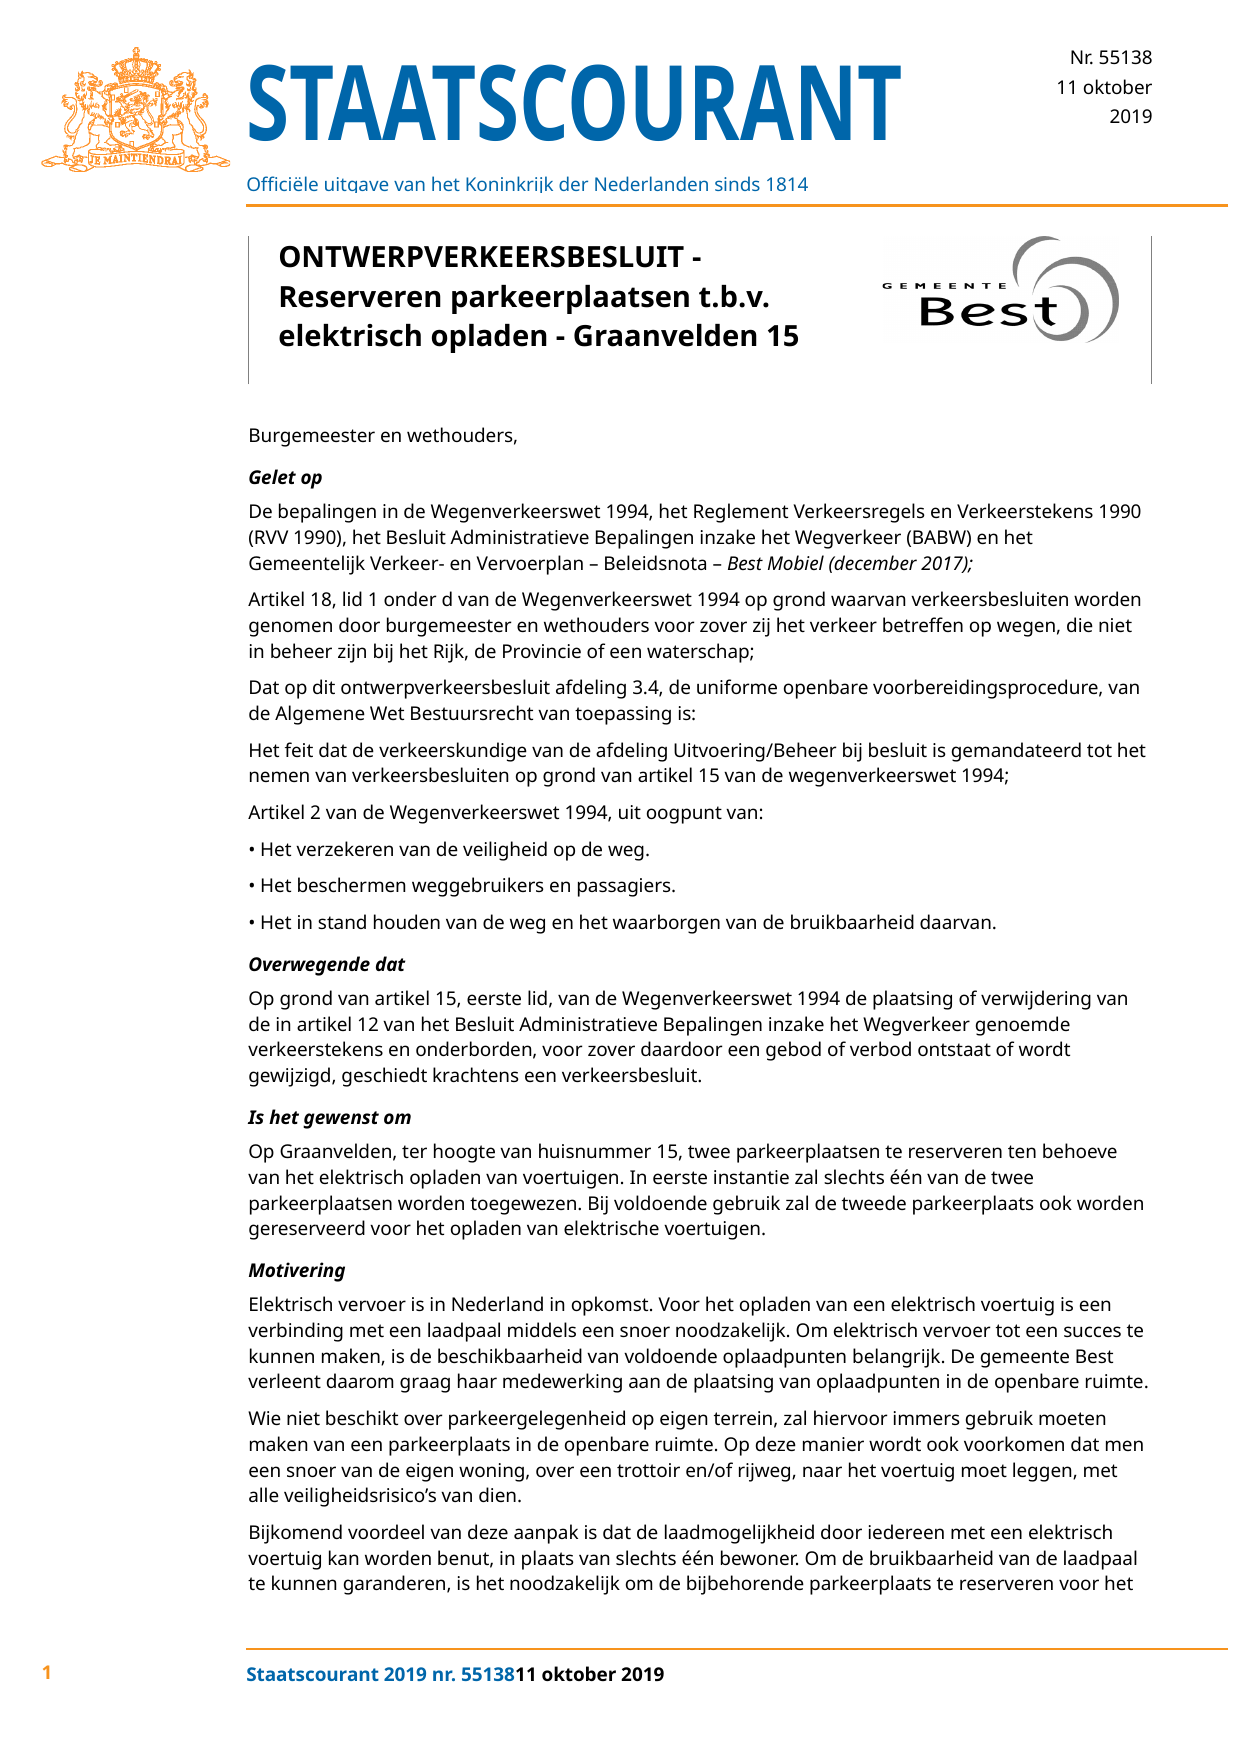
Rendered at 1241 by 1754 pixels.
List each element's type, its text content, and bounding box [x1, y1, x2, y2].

table_header ONTWERPVERKEERSBESLUIT - Reserveren parkeerplaatsen t.b.v. elektrisch opladen - Graanvelden 15 [249, 236, 850, 384]
text Op grond van artikel 15, eerste lid, van de Wegenverkeerswet 1994 de plaatsing of verwijdering van de in artikel 12 van het Besluit Administratieve Bepalingen inzake het Wegverkeer genoemde verkeerstekens en onderborden, voor zover daardoor een gebod of verbod ontstaat of wordt gewijzigd, geschiedt krachtens een verkeersbesluit. [248, 985, 1152, 1088]
text Is het gewenst om [248, 1104, 1152, 1130]
text Elektrisch vervoer is in Nederland in opkomst. Voor het opladen van een elektrisch voertuig is een verbinding met een laadpaal middels een snoer noodzakelijk. Om elektrisch vervoer tot een succes te kunnen maken, is de beschikbaarheid van voldoende oplaadpunten belangrijk. De gemeente Best verleent daarom graag haar medewerking aan de plaatsing van oplaadpunten in de openbare ruimte. [248, 1291, 1152, 1394]
text Op Graanvelden, ter hoogte van huisnummer 15, twee parkeerplaatsen te reserveren ten behoeve van het elektrisch opladen van voertuigen. In eerste instantie zal slechts één van de twee parkeerplaatsen worden toegewezen. Bij voldoende gebruik zal de tweede parkeerplaats ook worden gereserveerd voor het opladen van elektrische voertuigen. [248, 1138, 1152, 1241]
text Gelet op [248, 464, 1152, 490]
text Artikel 2 van de Wegenverkeerswet 1994, uit oogpunt van: [248, 799, 1152, 825]
text • Het verzekeren van de veiligheid op de weg. [248, 836, 1152, 862]
text Overwegende dat [248, 951, 1152, 977]
text Motivering [248, 1257, 1152, 1283]
text Bijkomend voordeel van deze aanpak is dat de laadmogelijkheid door iedereen met een elektrisch voertuig kan worden benut, in plaats van slechts één bewoner. Om de bruikbaarheid van de laadpaal te kunnen garanderen, is het noodzakelijk om de bijbehorende parkeerplaats te reserveren voor het [248, 1519, 1152, 1596]
text Het feit dat de verkeerskundige van de afdeling Uitvoering/Beheer bij besluit is gemandateerd tot het nemen van verkeersbesluiten op grond van artikel 15 van de wegenverkeerswet 1994; [248, 737, 1152, 788]
text Burgemeester en wethouders, [248, 422, 1152, 448]
table_header [850, 343, 1151, 384]
text Dat op dit ontwerpverkeersbesluit afdeling 3.4, de uniforme openbare voorbereidingsprocedure, van de Algemene Wet Bestuursrecht van toepassing is: [248, 674, 1152, 726]
text Artikel 18, lid 1 onder d van de Wegenverkeerswet 1994 op grond waarvan verkeersbesluiten worden genomen door burgemeester en wethouders voor zover zij het verkeer betreffen op wegen, die niet in beheer zijn bij het Rijk, de Provincie of een waterschap; [248, 586, 1152, 663]
picture [882, 236, 1119, 343]
text Wie niet beschikt over parkeergelegenheid op eigen terrein, zal hiervoor immers gebruik moeten maken van een parkeerplaats in de openbare ruimte. Op deze manier wordt ook voorkomen dat men een snoer van de eigen woning, over een trottoir en/of rijweg, naar het voertuig moet leggen, met alle veiligheidsrisico’s van dien. [248, 1405, 1152, 1508]
table_header [1119, 236, 1151, 342]
table_header [850, 236, 882, 342]
text De bepalingen in de Wegenverkeerswet 1994, het Reglement Verkeersregels en Verkeerstekens 1990 (RVV 1990), het Besluit Administratieve Bepalingen inzake het Wegverkeer (BABW) en het Gemeentelijk Verkeer- en Vervoerplan – Beleidsnota – Best Mobiel (december 2017); [248, 498, 1152, 575]
text • Het in stand houden van de weg en het waarborgen van de bruikbaarheid daarvan. [248, 909, 1152, 935]
text • Het beschermen weggebruikers en passagiers. [248, 873, 1152, 898]
picture [41, 47, 231, 172]
